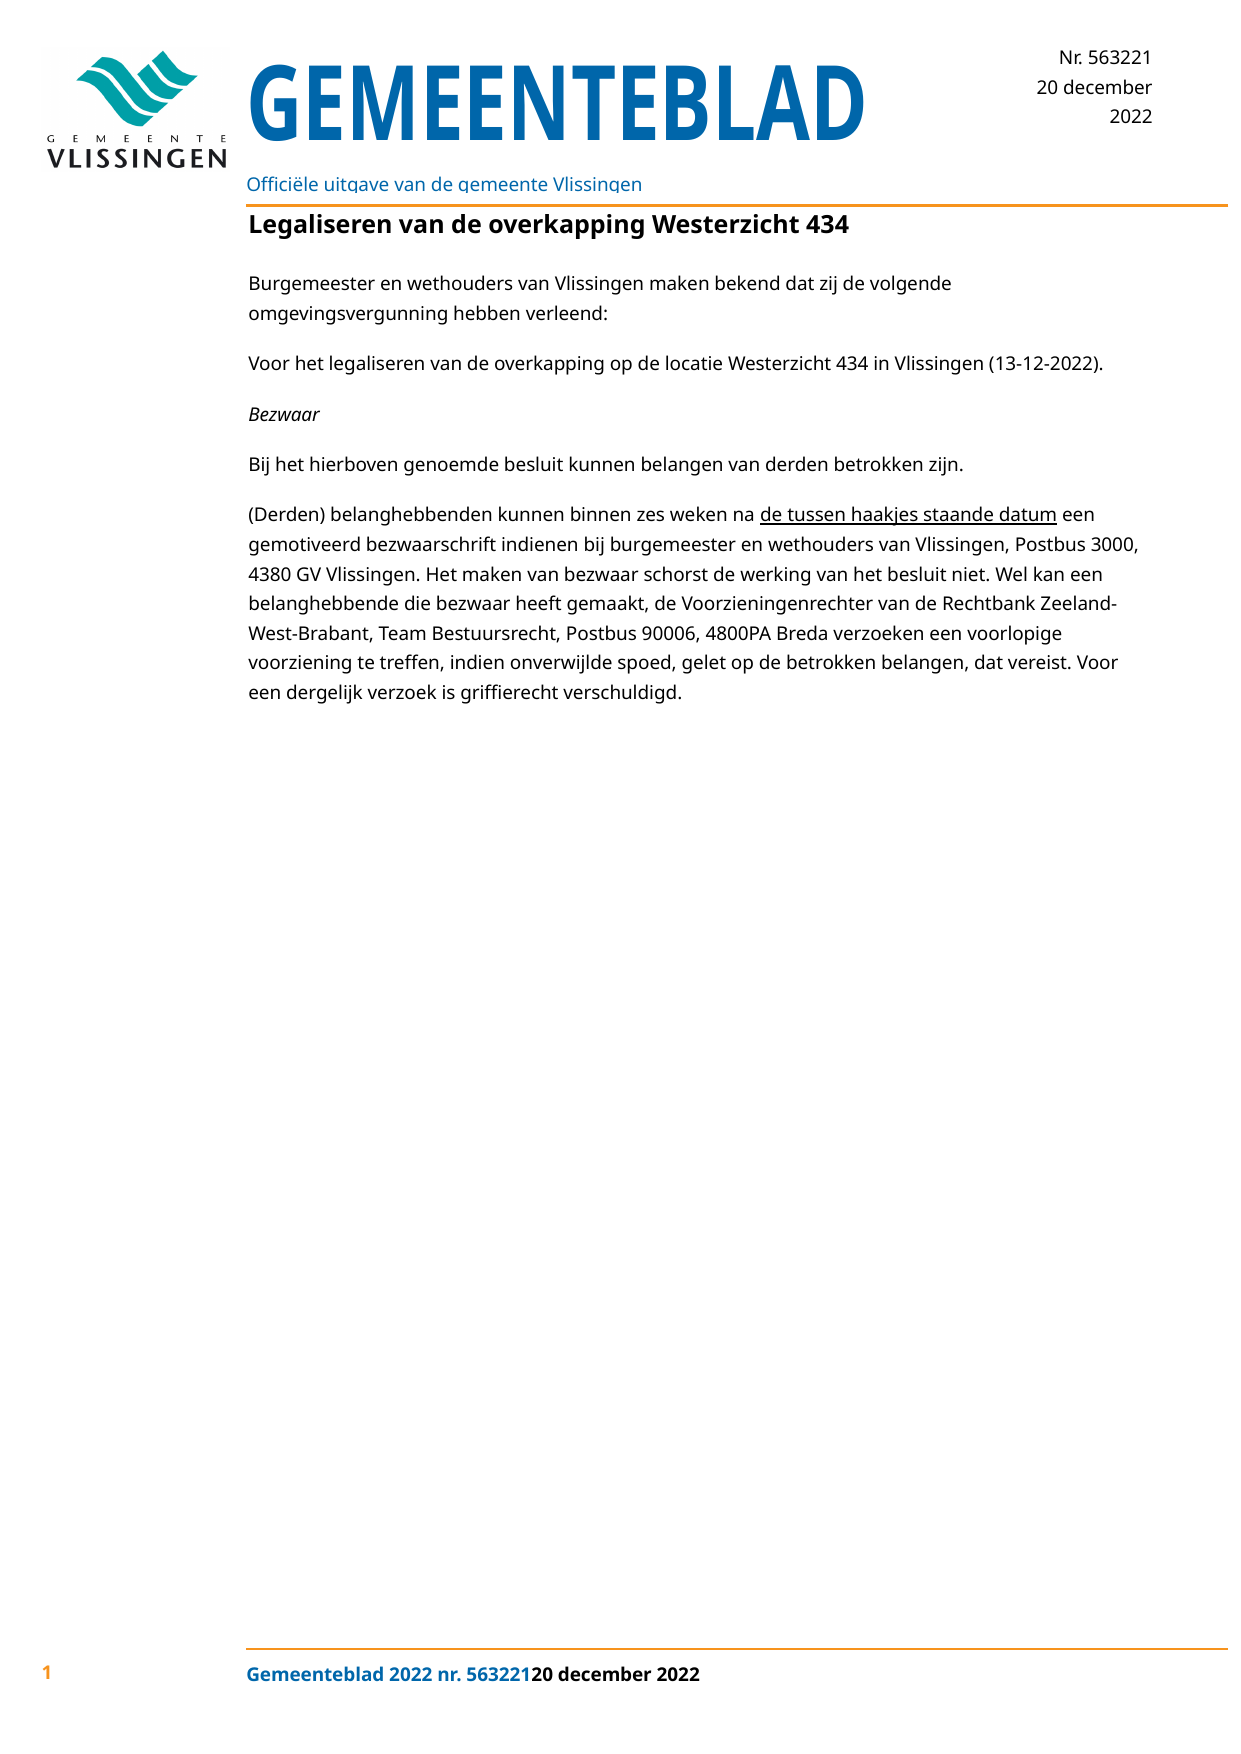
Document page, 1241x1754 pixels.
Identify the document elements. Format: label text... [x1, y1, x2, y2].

text Voor het legaliseren van de overkapping op de locatie Westerzicht 434 in Vlissingen (13-12-2022). [248, 350, 1152, 376]
picture [41, 47, 231, 172]
text Bezwaar [248, 401, 1152, 426]
text Bij het hierboven genoemde besluit kunnen belangen van derden betrokken zijn. [248, 451, 1152, 477]
text (Derden) belanghebbenden kunnen binnen zes weken na de tussen haakjes staande datum een gemotiveerd bezwaarschrift indienen bij burgemeester en wethouders van Vlissingen, Postbus 3000, 4380 GV Vlissingen. Het maken van bezwaar schorst de werking van het besluit niet. Wel kan een belanghebbende die bezwaar heeft gemaakt, de Voorzieningenrechter van de Rechtbank Zeeland-West-Brabant, Team Bestuursrecht, Postbus 90006, 4800PA Breda verzoeken een voorlopige voorziening te treffen, indien onverwijlde spoed, gelet op de betrokken belangen, dat vereist. Voor een dergelijk verzoek is griffierecht verschuldigd. [248, 502, 1152, 705]
text Burgemeester en wethouders van Vlissingen maken bekend dat zij de volgende omgevingsvergunning hebben verleend: [248, 270, 1152, 326]
text Legaliseren van de overkapping Westerzicht 434 [248, 207, 1152, 241]
